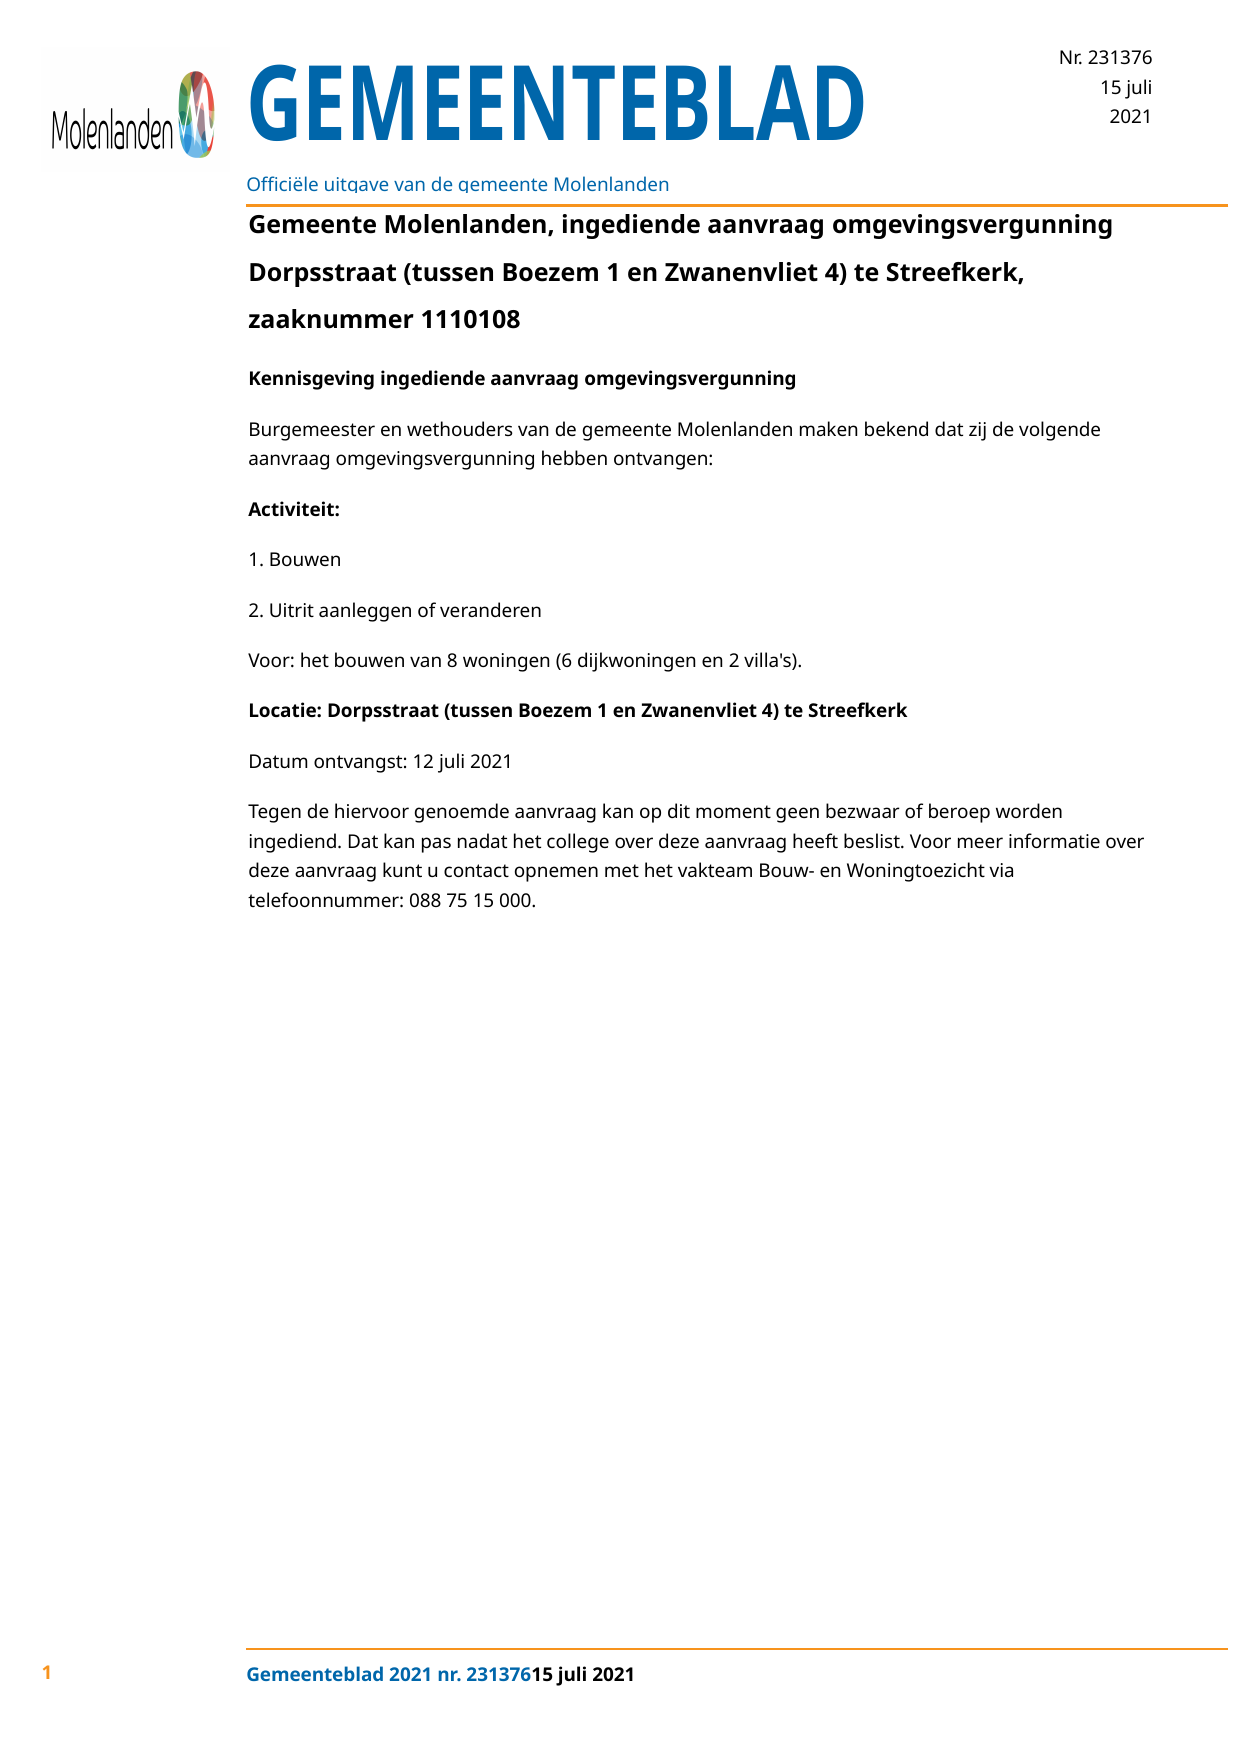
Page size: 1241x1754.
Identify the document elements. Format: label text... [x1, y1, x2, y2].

text Datum ontvangst: 12 juli 2021 [248, 748, 1152, 774]
text Activiteit: [248, 496, 1152, 522]
text Tegen de hiervoor genoemde aanvraag kan op dit moment geen bezwaar of beroep worden ingediend. Dat kan pas nadat het college over deze aanvraag heeft beslist. Voor meer informatie over deze aanvraag kunt u contact opnemen met het vakteam Bouw- en Woningtoezicht via telefoonnummer: 088 75 15 000. [248, 798, 1152, 913]
text Kennisgeving ingediende aanvraag omgevingsvergunning [248, 366, 1152, 391]
text Burgemeester en wethouders van de gemeente Molenlanden maken bekend dat zij de volgende aanvraag omgevingsvergunning hebben ontvangen: [248, 416, 1152, 471]
text 2. Uitrit aanleggen of veranderen [248, 597, 1152, 622]
text 1. Bouwen [248, 546, 1152, 572]
text Locatie: Dorpsstraat (tussen Boezem 1 en Zwanenvliet 4) te Streefkerk [248, 698, 1152, 723]
picture [41, 47, 231, 172]
text Gemeente Molenlanden, ingediende aanvraag omgevingsvergunning Dorpsstraat (tussen Boezem 1 en Zwanenvliet 4) te Streefkerk, zaaknummer 1110108 [248, 207, 1152, 336]
text Voor: het bouwen van 8 woningen (6 dijkwoningen en 2 villa's). [248, 647, 1152, 673]
